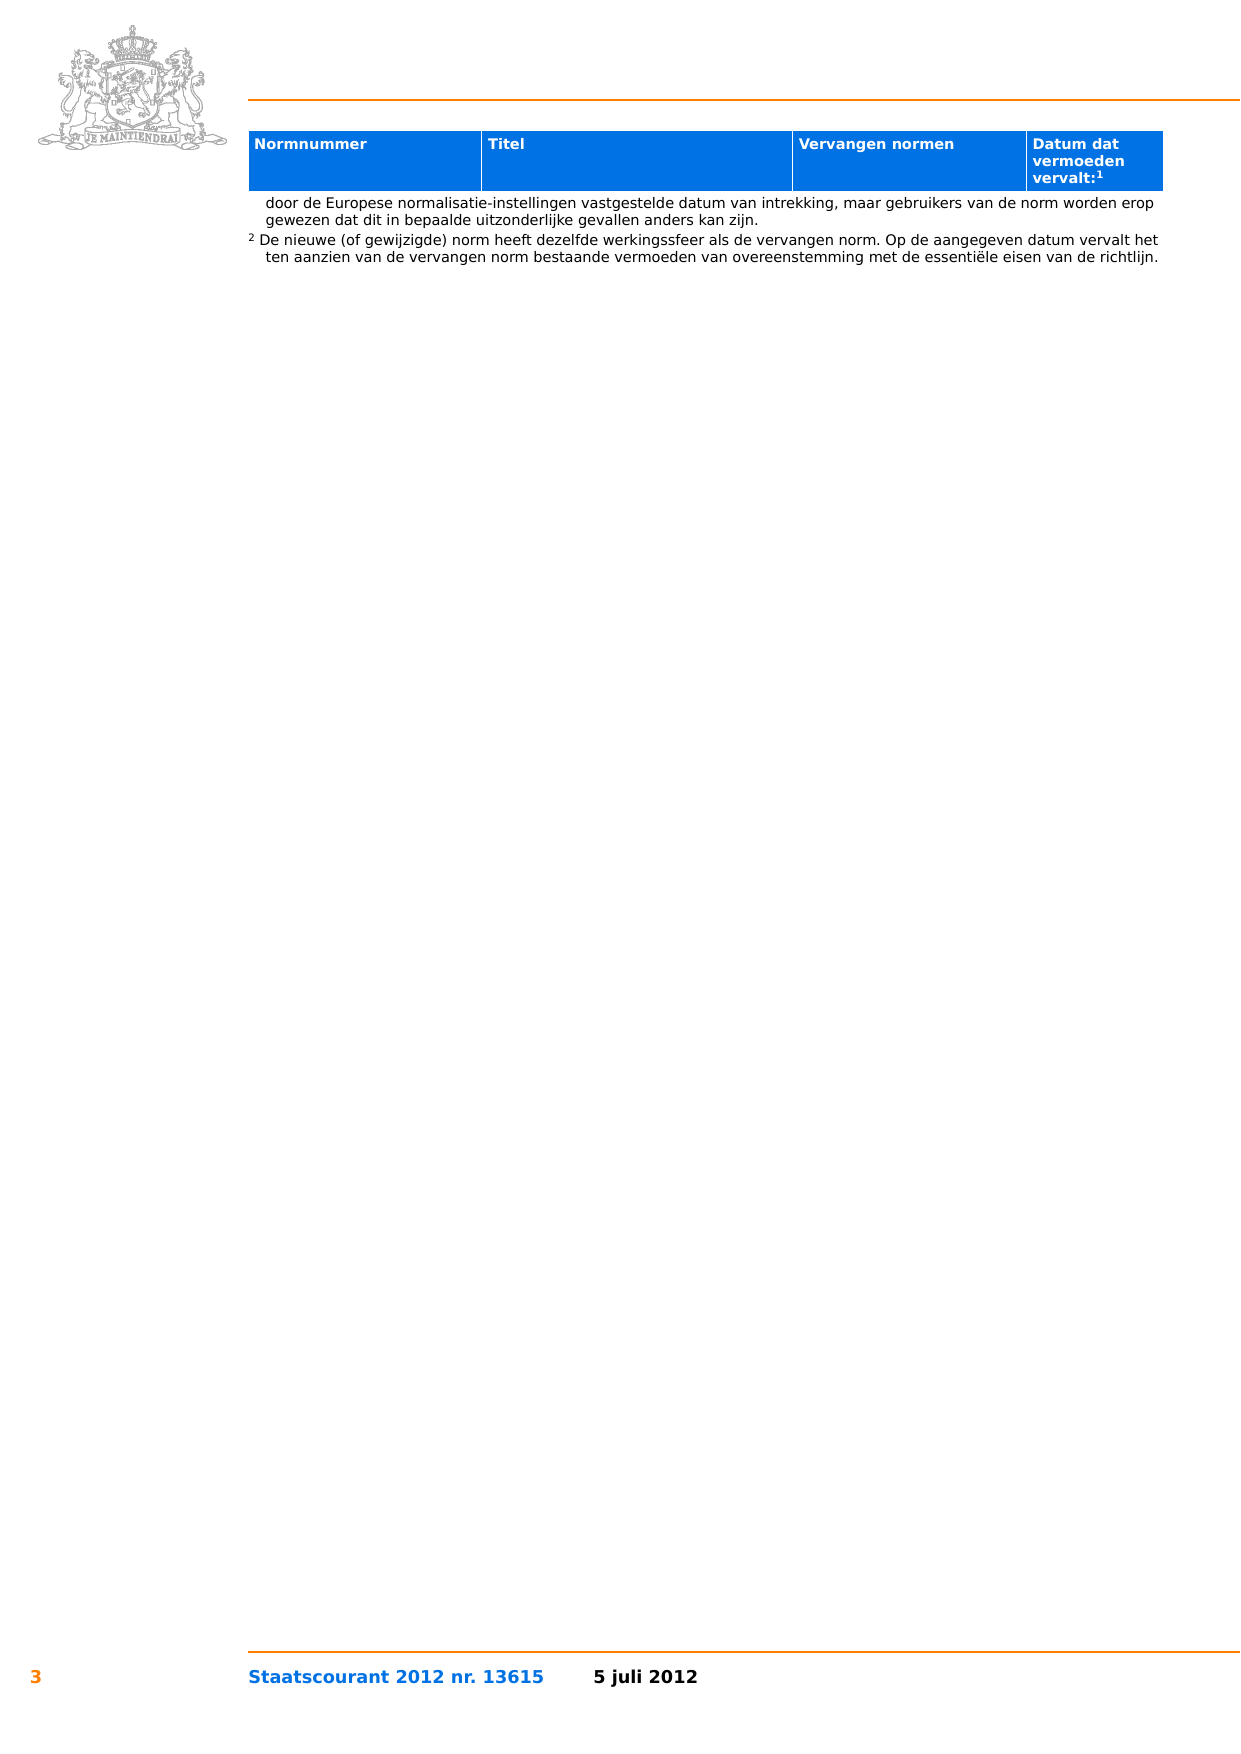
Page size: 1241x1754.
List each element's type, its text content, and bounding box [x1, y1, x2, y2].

table_header Normnummer [249, 131, 481, 191]
table_header Titel [482, 131, 792, 191]
table_header Vervangen normen [793, 131, 1026, 191]
picture [38, 25, 227, 150]
table_header Datum dat vermoeden vervalt:1 [1027, 131, 1163, 191]
table_cell door de Europese normalisatie-instellingen vastgestelde datum van intrekking, maar gebruikers van de norm worden erop gewezen dat dit in bepaalde uitzonderlijke gevallen anders kan zijn. 2 De nieuwe (of gewijzigde) norm heeft dezelfde werkingssfeer als de vervangen norm. Op de aangegeven datum vervalt het ten aanzien van de vervangen norm bestaande vermoeden van overeenstemming met de essentiële eisen van de richtlijn. [248, 192, 1163, 266]
